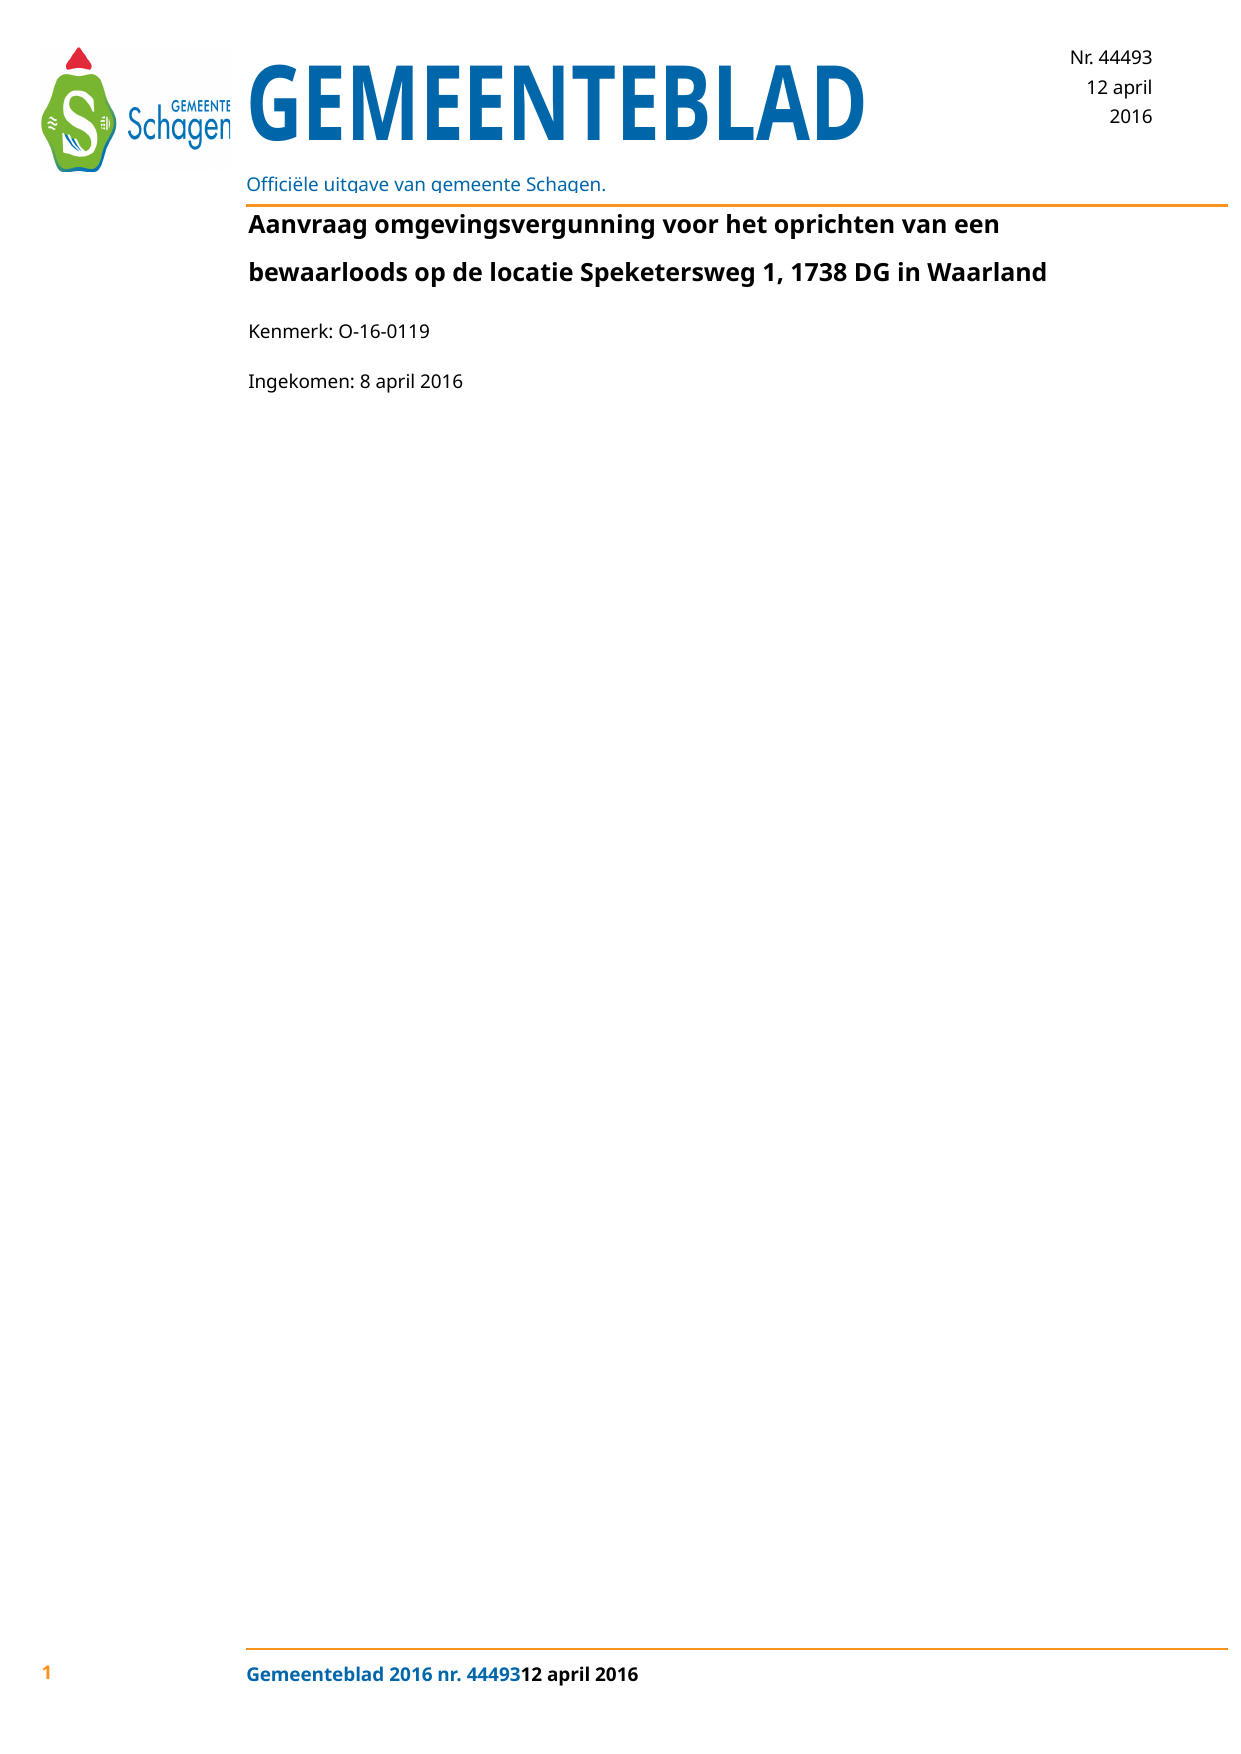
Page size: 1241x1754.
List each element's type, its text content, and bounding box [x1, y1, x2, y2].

text Ingekomen: 8 april 2016 [248, 368, 1152, 394]
text Kenmerk: O-16-0119 [248, 318, 1152, 344]
picture [41, 47, 231, 172]
text Aanvraag omgevingsvergunning voor het oprichten van een bewaarloods op de locatie Speketersweg 1, 1738 DG in Waarland [248, 207, 1152, 288]
